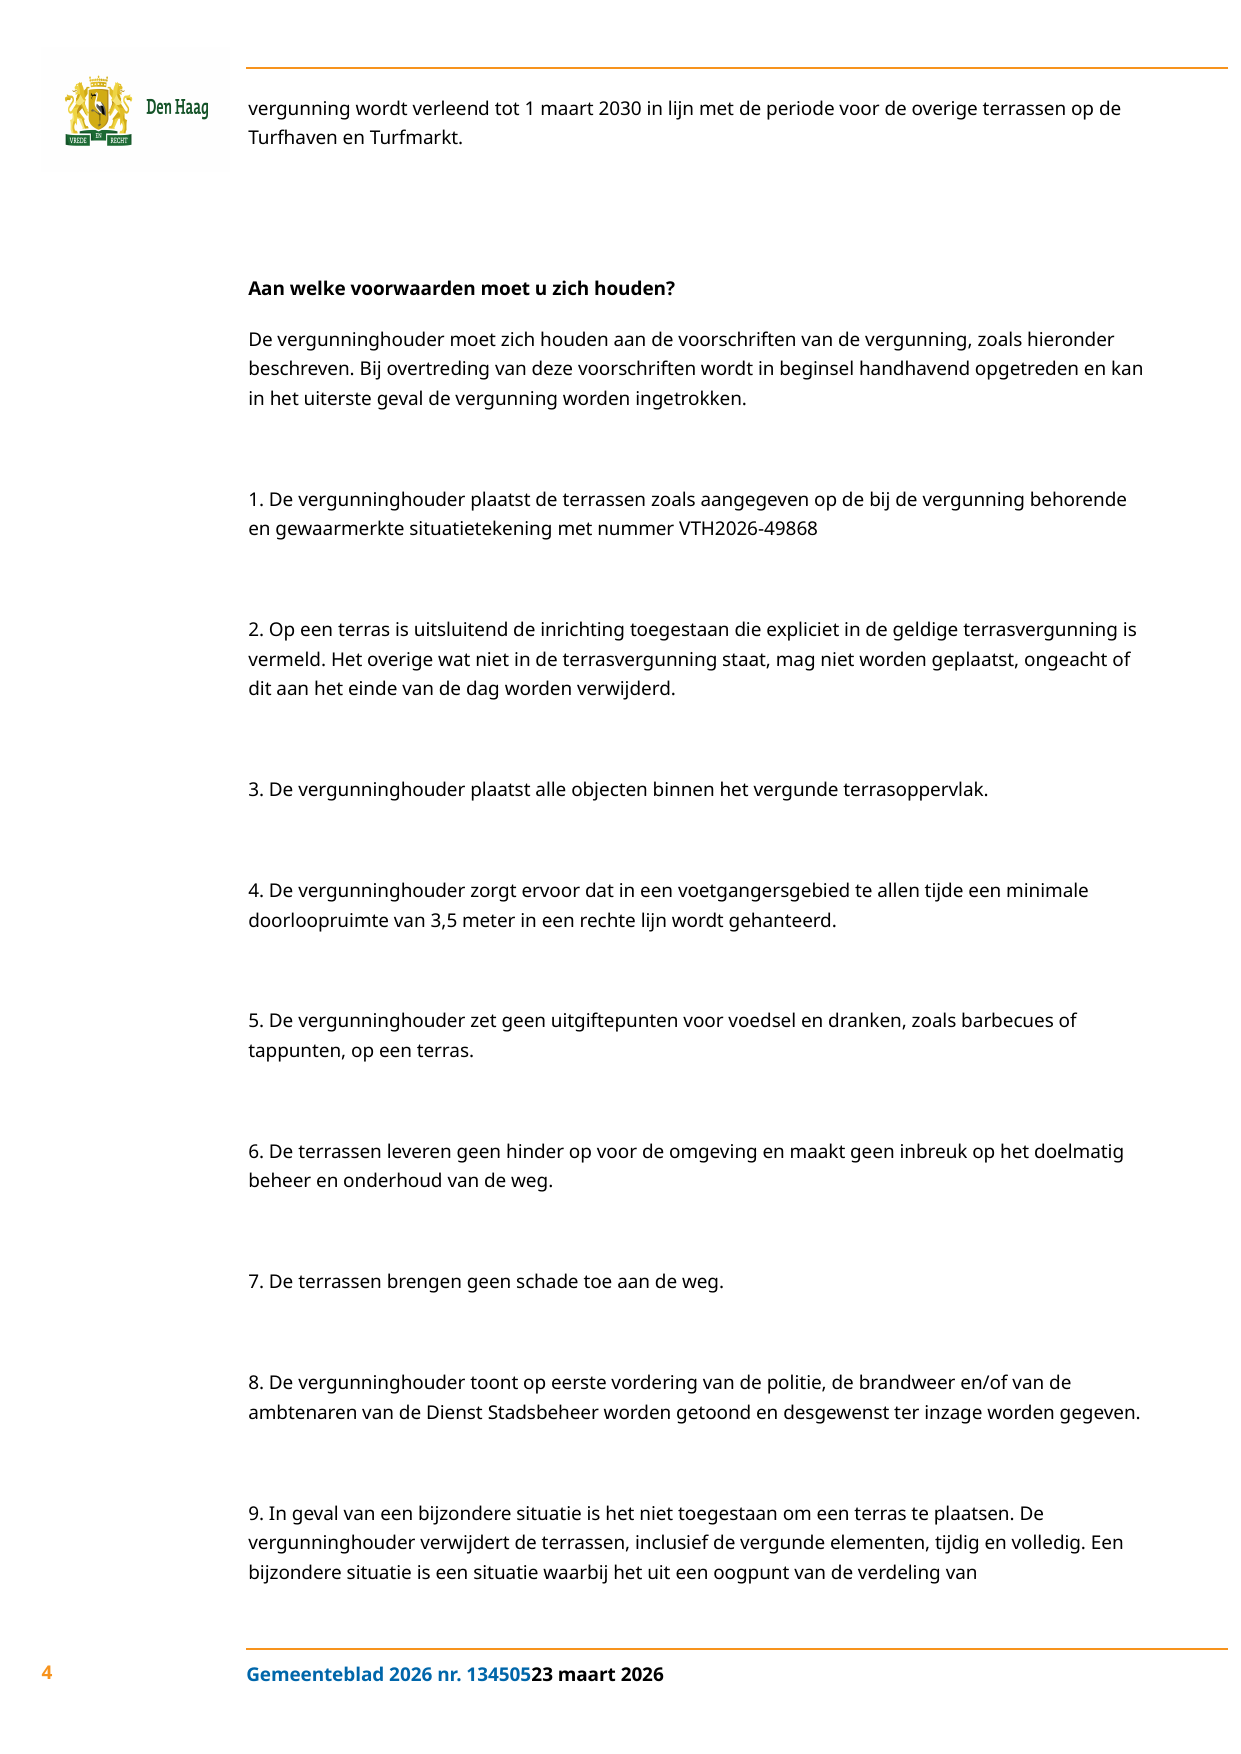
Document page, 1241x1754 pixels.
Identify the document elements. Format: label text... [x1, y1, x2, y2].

text 4. De vergunninghouder zorgt ervoor dat in een voetgangersgebied te allen tijde een minimale doorloopruimte van 3,5 meter in een rechte lijn wordt gehanteerd. [248, 877, 1152, 933]
text vergunning wordt verleend tot 1 maart 2030 in lijn met de periode voor de overige terrassen op de Turfhaven en Turfmarkt. [248, 95, 1152, 150]
picture [41, 47, 231, 172]
text 1. De vergunninghouder plaatst de terrassen zoals aangegeven op de bij de vergunning behorende en gewaarmerkte situatietekening met nummer VTH2026-49868 [248, 486, 1152, 541]
text 6. De terrassen leveren geen hinder op voor de omgeving en maakt geen inbreuk op het doelmatig beheer en onderhoud van de weg. [248, 1138, 1152, 1193]
text De vergunninghouder moet zich houden aan de voorschriften van de vergunning, zoals hieronder beschreven. Bij overtreding van deze voorschriften wordt in beginsel handhavend opgetreden en kan in het uiterste geval de vergunning worden ingetrokken. [248, 326, 1152, 411]
text 5. De vergunninghouder zet geen uitgiftepunten voor voedsel en dranken, zoals barbecues of tappunten, op een terras. [248, 1008, 1152, 1063]
text 2. Op een terras is uitsluitend de inrichting toegestaan die expliciet in de geldige terrasvergunning is vermeld. Het overige wat niet in de terrasvergunning staat, mag niet worden geplaatst, ongeacht of dit aan het einde van de dag worden verwijderd. [248, 616, 1152, 701]
text Aan welke voorwaarden moet u zich houden? [248, 276, 1152, 301]
text 3. De vergunninghouder plaatst alle objecten binnen het vergunde terrasoppervlak. [248, 776, 1152, 802]
text 9. In geval van een bijzondere situatie is het niet toegestaan om een terras te plaatsen. De vergunninghouder verwijdert de terrassen, inclusief de vergunde elementen, tijdig en volledig. Een bijzondere situatie is een situatie waarbij het uit een oogpunt van de verdeling van [248, 1500, 1152, 1585]
text 8. De vergunninghouder toont op eerste vordering van de politie, de brandweer en/of van de ambtenaren van de Dienst Stadsbeheer worden getoond en desgewenst ter inzage worden gegeven. [248, 1369, 1152, 1425]
text 7. De terrassen brengen geen schade toe aan de weg. [248, 1268, 1152, 1294]
